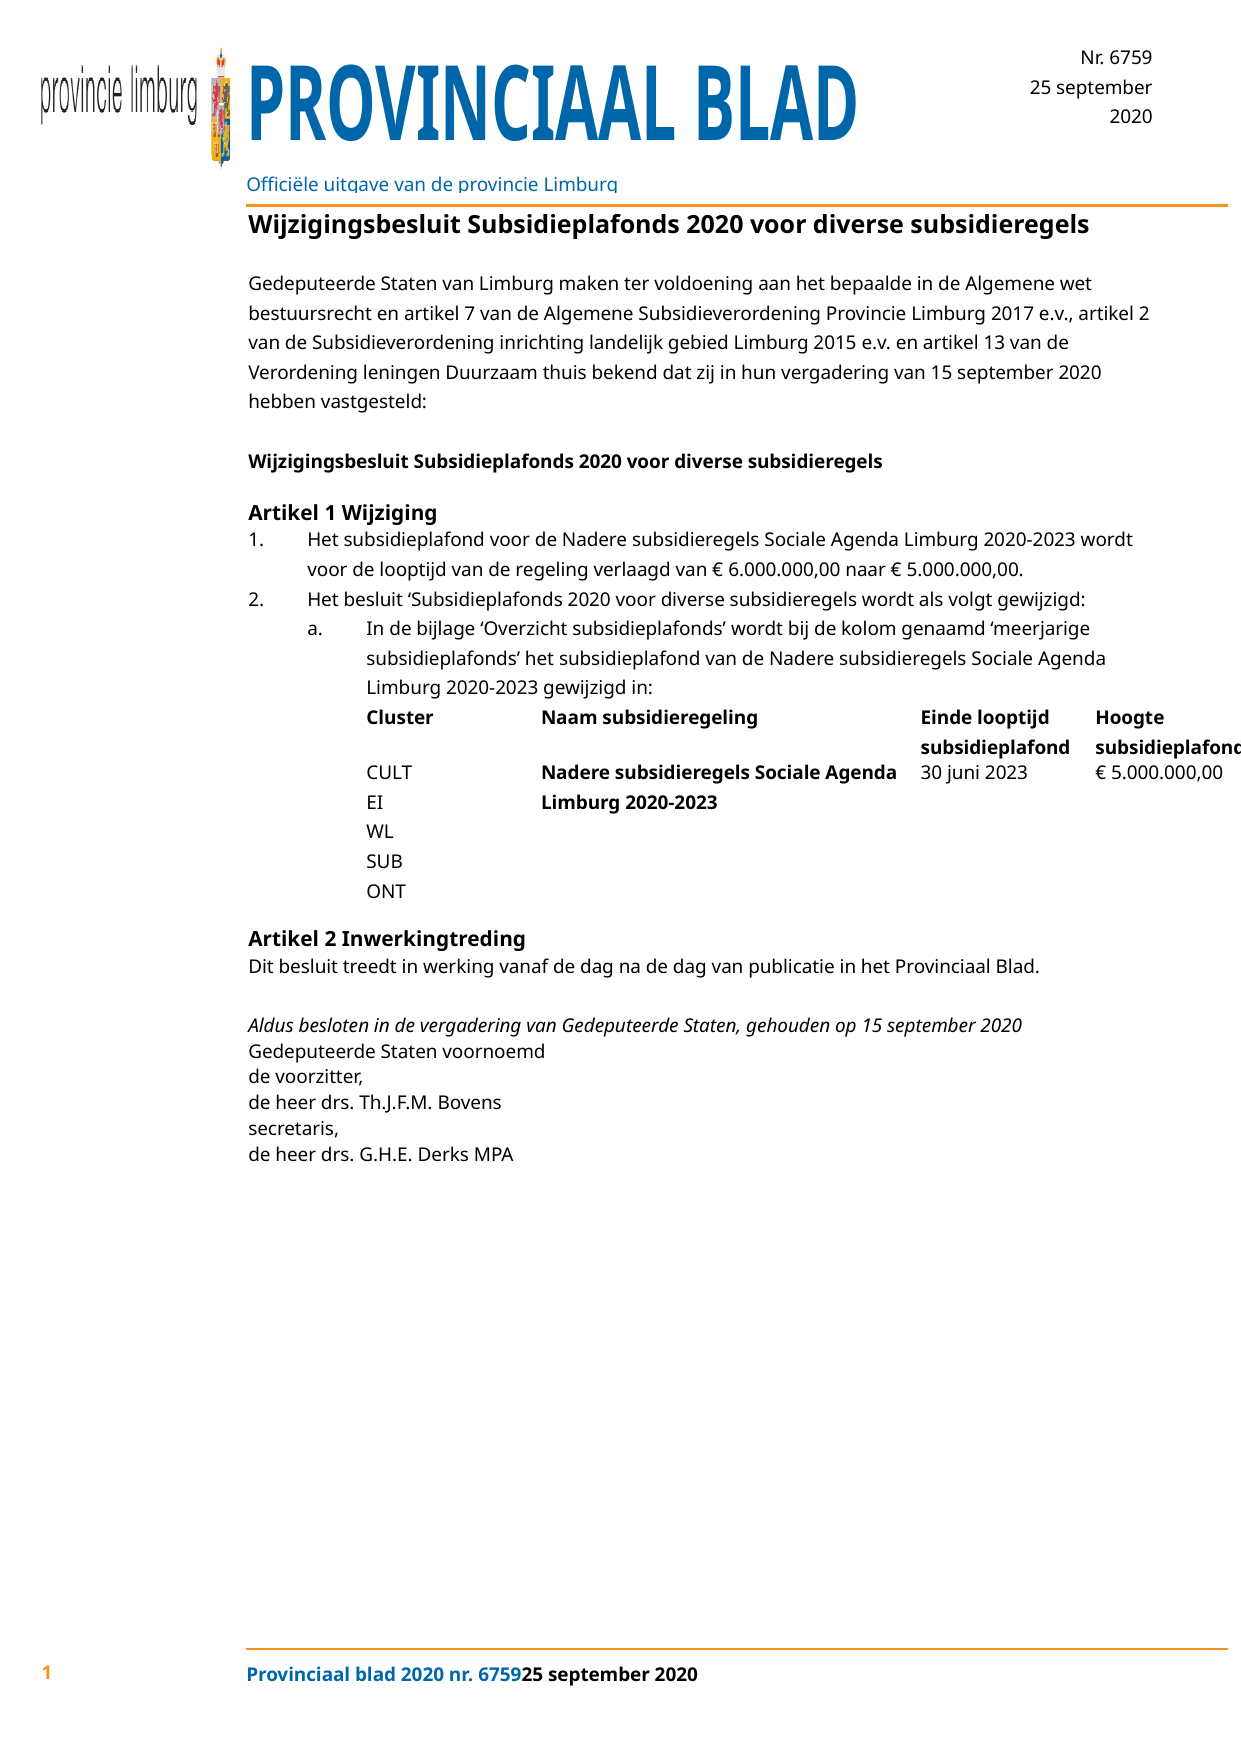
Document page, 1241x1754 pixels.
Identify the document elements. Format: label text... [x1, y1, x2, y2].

text de voorzitter, [248, 1064, 1152, 1089]
table_cell € 5.000.000,00 [1095, 760, 1240, 904]
table_header Hoogte subsidieplafond [1095, 704, 1240, 759]
text Wijzigingsbesluit Subsidieplafonds 2020 voor diverse subsidieregels [248, 207, 1152, 241]
text de heer drs. G.H.E. Derks MPA [248, 1141, 1152, 1167]
text Dit besluit treedt in werking vanaf de dag na de dag van publicatie in het Provinciaal Blad. [248, 953, 1152, 979]
list In de bijlage ‘Overzicht subsidieplafonds’ wordt bij de kolom genaamd ‘meerjarige subsidieplafonds’ het subsidieplafond van de Nadere subsidieregels Sociale Agenda Limburg 2020-2023 gewijzigd in: [307, 615, 1152, 700]
text Artikel 1 Wijziging [248, 498, 1152, 527]
table_cell 30 juni 2023 [920, 760, 1095, 904]
table_header Cluster [366, 704, 541, 759]
table_cell CULT EI WL SUB ONT [366, 760, 541, 904]
text secretaris, [248, 1115, 1152, 1141]
text Gedeputeerde Staten van Limburg maken ter voldoening aan het bepaalde in de Algemene wet bestuursrecht en artikel 7 van de Algemene Subsidieverordening Provincie Limburg 2017 e.v., artikel 2 van de Subsidieverordening inrichting landelijk gebied Limburg 2015 e.v. en artikel 13 van de Verordening leningen Duurzaam thuis bekend dat zij in hun vergadering van 15 september 2020 hebben vastgesteld: [248, 270, 1152, 414]
list Het besluit ‘Subsidieplafonds 2020 voor diverse subsidieregels wordt als volgt gewijzigd: [248, 586, 1152, 612]
text Artikel 2 Inwerkingtreding [248, 924, 1152, 953]
text Gedeputeerde Staten voornoemd [248, 1038, 1152, 1064]
text Aldus besloten in de vergadering van Gedeputeerde Staten, gehouden op 15 september 2020 [248, 1012, 1152, 1038]
table_header Einde looptijd subsidieplafond [920, 704, 1095, 759]
list Het subsidieplafond voor de Nadere subsidieregels Sociale Agenda Limburg 2020-2023 wordt voor de looptijd van de regeling verlaagd van € 6.000.000,00 naar € 5.000.000,00. [248, 527, 1152, 582]
picture [41, 47, 231, 172]
text Wijzigingsbesluit Subsidieplafonds 2020 voor diverse subsidieregels [248, 448, 1152, 473]
table_header Naam subsidieregeling [541, 704, 920, 759]
table_cell Nadere subsidieregels Sociale Agenda Limburg 2020-2023 [541, 760, 920, 904]
text de heer drs. Th.J.F.M. Bovens [248, 1089, 1152, 1115]
